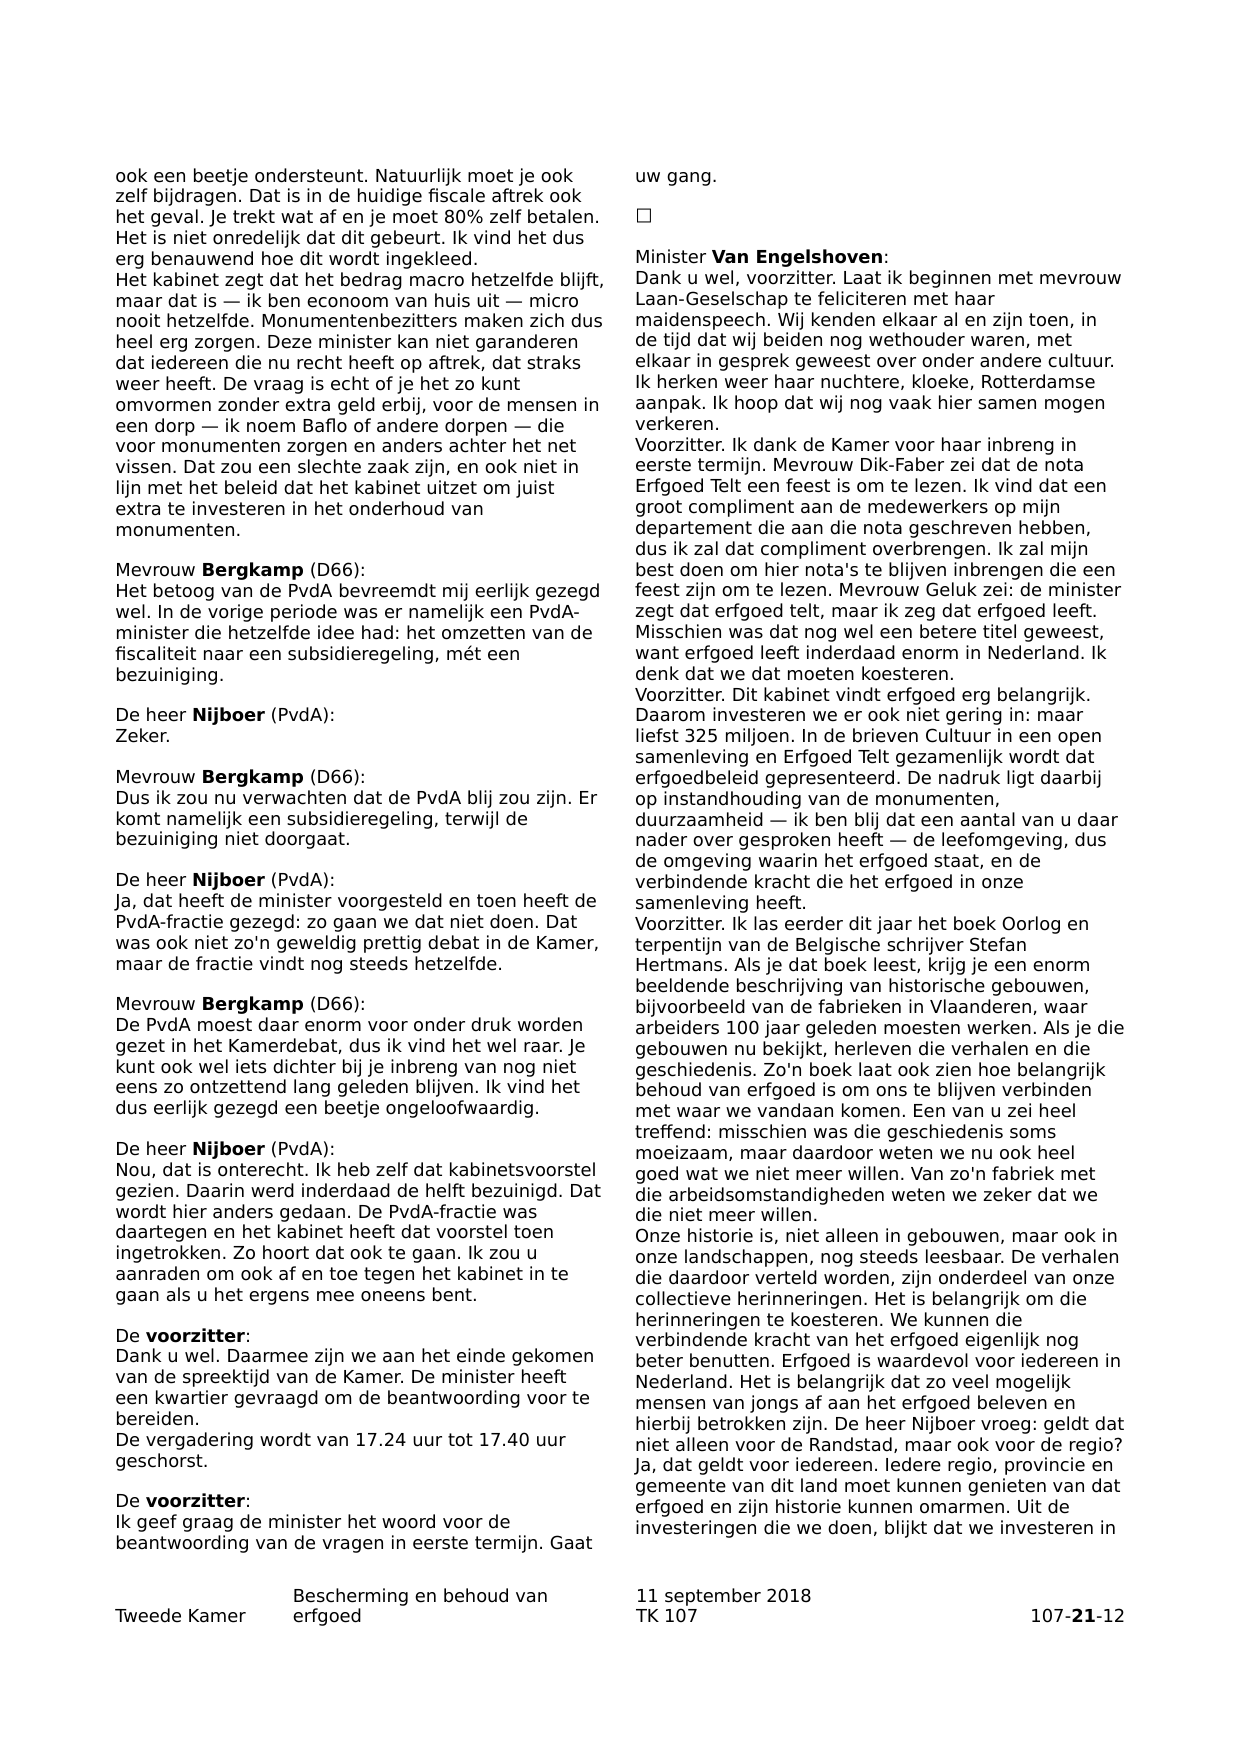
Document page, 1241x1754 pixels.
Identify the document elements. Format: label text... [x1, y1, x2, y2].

text De PvdA moest daar enorm voor onder druk worden gezet in het Kamerdebat, dus ik vind het wel raar. Je kunt ook wel iets dichter bij je inbreng van nog niet eens zo ontzettend lang geleden blijven. Ik vind het dus eerlijk gezegd een beetje ongeloofwaardig. [115, 1015, 605, 1119]
text ⬜ [635, 206, 1125, 227]
text Zeker. [115, 726, 605, 747]
text Voorzitter. Ik dank de Kamer voor haar inbreng in eerste termijn. Mevrouw Dik-Faber zei dat de nota Erfgoed Telt een feest is om te lezen. Ik vind dat een groot compliment aan de medewerkers op mijn departement die aan die nota geschreven hebben, dus ik zal dat compliment overbrengen. Ik zal mijn best doen om hier nota's te blijven inbrengen die een feest zijn om te lezen. Mevrouw Geluk zei: de minister zegt dat erfgoed telt, maar ik zeg dat erfgoed leeft. Misschien was dat nog wel een betere titel geweest, want erfgoed leeft inderdaad enorm in Nederland. Ik denk dat we dat moeten koesteren. [635, 434, 1125, 684]
text Dank u wel, voorzitter. Laat ik beginnen met mevrouw Laan-Geselschap te feliciteren met haar maidenspeech. Wij kenden elkaar al en zijn toen, in de tijd dat wij beiden nog wethouder waren, met elkaar in gesprek geweest over onder andere cultuur. Ik herken weer haar nuchtere, kloeke, Rotterdamse aanpak. Ik hoop dat wij nog vaak hier samen mogen verkeren. [635, 268, 1125, 434]
text De heer Nijboer (PvdA): [115, 870, 605, 891]
text Mevrouw Bergkamp (D66): [115, 994, 605, 1015]
text De voorzitter: [115, 1326, 605, 1346]
text Dus ik zou nu verwachten dat de PvdA blij zou zijn. Er komt namelijk een subsidieregeling, terwijl de bezuiniging niet doorgaat. [115, 787, 605, 850]
text Het betoog van de PvdA bevreemdt mij eerlijk gezegd wel. In de vorige periode was er namelijk een PvdA-minister die hetzelfde idee had: het omzetten van de fiscaliteit naar een subsidieregeling, mét een bezuiniging. [115, 581, 605, 685]
text Dank u wel. Daarmee zijn we aan het einde gekomen van de spreektijd van de Kamer. De minister heeft een kwartier gevraagd om de beantwoording voor te bereiden. [115, 1346, 605, 1429]
text Mevrouw Bergkamp (D66): [115, 767, 605, 787]
text Het kabinet zegt dat het bedrag macro hetzelfde blijft, maar dat is — ik ben econoom van huis uit — micro nooit hetzelfde. Monumentenbezitters maken zich dus heel erg zorgen. Deze minister kan niet garanderen dat iedereen die nu recht heeft op aftrek, dat straks weer heeft. De vraag is echt of je het zo kunt omvormen zonder extra geld erbij, voor de mensen in een dorp — ik noem Baflo of andere dorpen — die voor monumenten zorgen en anders achter het net vissen. Dat zou een slechte zaak zijn, en ook niet in lijn met het beleid dat het kabinet uitzet om juist extra te investeren in het onderhoud van monumenten. [115, 269, 605, 540]
text Ik geef graag de minister het woord voor de beantwoording van de vragen in eerste termijn. Gaat [115, 1512, 605, 1554]
text Onze historie is, niet alleen in gebouwen, maar ook in onze landschappen, nog steeds leesbaar. De verhalen die daardoor verteld worden, zijn onderdeel van onze collectieve herinneringen. Het is belangrijk om die herinneringen te koesteren. We kunnen die verbindende kracht van het erfgoed eigenlijk nog beter benutten. Erfgoed is waardevol voor iedereen in Nederland. Het is belangrijk dat zo veel mogelijk mensen van jongs af aan het erfgoed beleven en hierbij betrokken zijn. De heer Nijboer vroeg: geldt dat niet alleen voor de Randstad, maar ook voor de regio? Ja, dat geldt voor iedereen. Iedere regio, provincie en gemeente van dit land moet kunnen genieten van dat erfgoed en zijn historie kunnen omarmen. Uit de investeringen die we doen, blijkt dat we investeren in [635, 1226, 1125, 1538]
text De heer Nijboer (PvdA): [115, 705, 605, 726]
text De heer Nijboer (PvdA): [115, 1139, 605, 1160]
text De vergadering wordt van 17.24 uur tot 17.40 uur geschorst. [115, 1429, 605, 1471]
text ook een beetje ondersteunt. Natuurlijk moet je ook zelf bijdragen. Dat is in de huidige fiscale aftrek ook het geval. Je trekt wat af en je moet 80% zelf betalen. Het is niet onredelijk dat dit gebeurt. Ik vind het dus erg benauwend hoe dit wordt ingekleed. [115, 165, 605, 269]
text Ja, dat heeft de minister voorgesteld en toen heeft de PvdA-fractie gezegd: zo gaan we dat niet doen. Dat was ook niet zo'n geweldig prettig debat in de Kamer, maar de fractie vindt nog steeds hetzelfde. [115, 891, 605, 974]
text Voorzitter. Dit kabinet vindt erfgoed erg belangrijk. Daarom investeren we er ook niet gering in: maar liefst 325 miljoen. In de brieven Cultuur in een open samenleving en Erfgoed Telt gezamenlijk wordt dat erfgoedbeleid gepresenteerd. De nadruk ligt daarbij op instandhouding van de monumenten, duurzaamheid — ik ben blij dat een aantal van u daar nader over gesproken heeft — de leefomgeving, dus de omgeving waarin het erfgoed staat, en de verbindende kracht die het erfgoed in onze samenleving heeft. [635, 684, 1125, 913]
text uw gang. [635, 165, 1125, 186]
text Minister Van Engelshoven: [635, 247, 1125, 268]
text Mevrouw Bergkamp (D66): [115, 560, 605, 581]
text Nou, dat is onterecht. Ik heb zelf dat kabinetsvoorstel gezien. Daarin werd inderdaad de helft bezuinigd. Dat wordt hier anders gedaan. De PvdA-fractie was daartegen en het kabinet heeft dat voorstel toen ingetrokken. Zo hoort dat ook te gaan. Ik zou u aanraden om ook af en toe tegen het kabinet in te gaan als u het ergens mee oneens bent. [115, 1160, 605, 1306]
text Voorzitter. Ik las eerder dit jaar het boek Oorlog en terpentijn van de Belgische schrijver Stefan Hertmans. Als je dat boek leest, krijg je een enorm beeldende beschrijving van historische gebouwen, bijvoorbeeld van de fabrieken in Vlaanderen, waar arbeiders 100 jaar geleden moesten werken. Als je die gebouwen nu bekijkt, herleven die verhalen en die geschiedenis. Zo'n boek laat ook zien hoe belangrijk behoud van erfgoed is om ons te blijven verbinden met waar we vandaan komen. Een van u zei heel treffend: misschien was die geschiedenis soms moeizaam, maar daardoor weten we nu ook heel goed wat we niet meer willen. Van zo'n fabriek met die arbeidsomstandigheden weten we zeker dat we die niet meer willen. [635, 913, 1125, 1226]
text De voorzitter: [115, 1491, 605, 1512]
